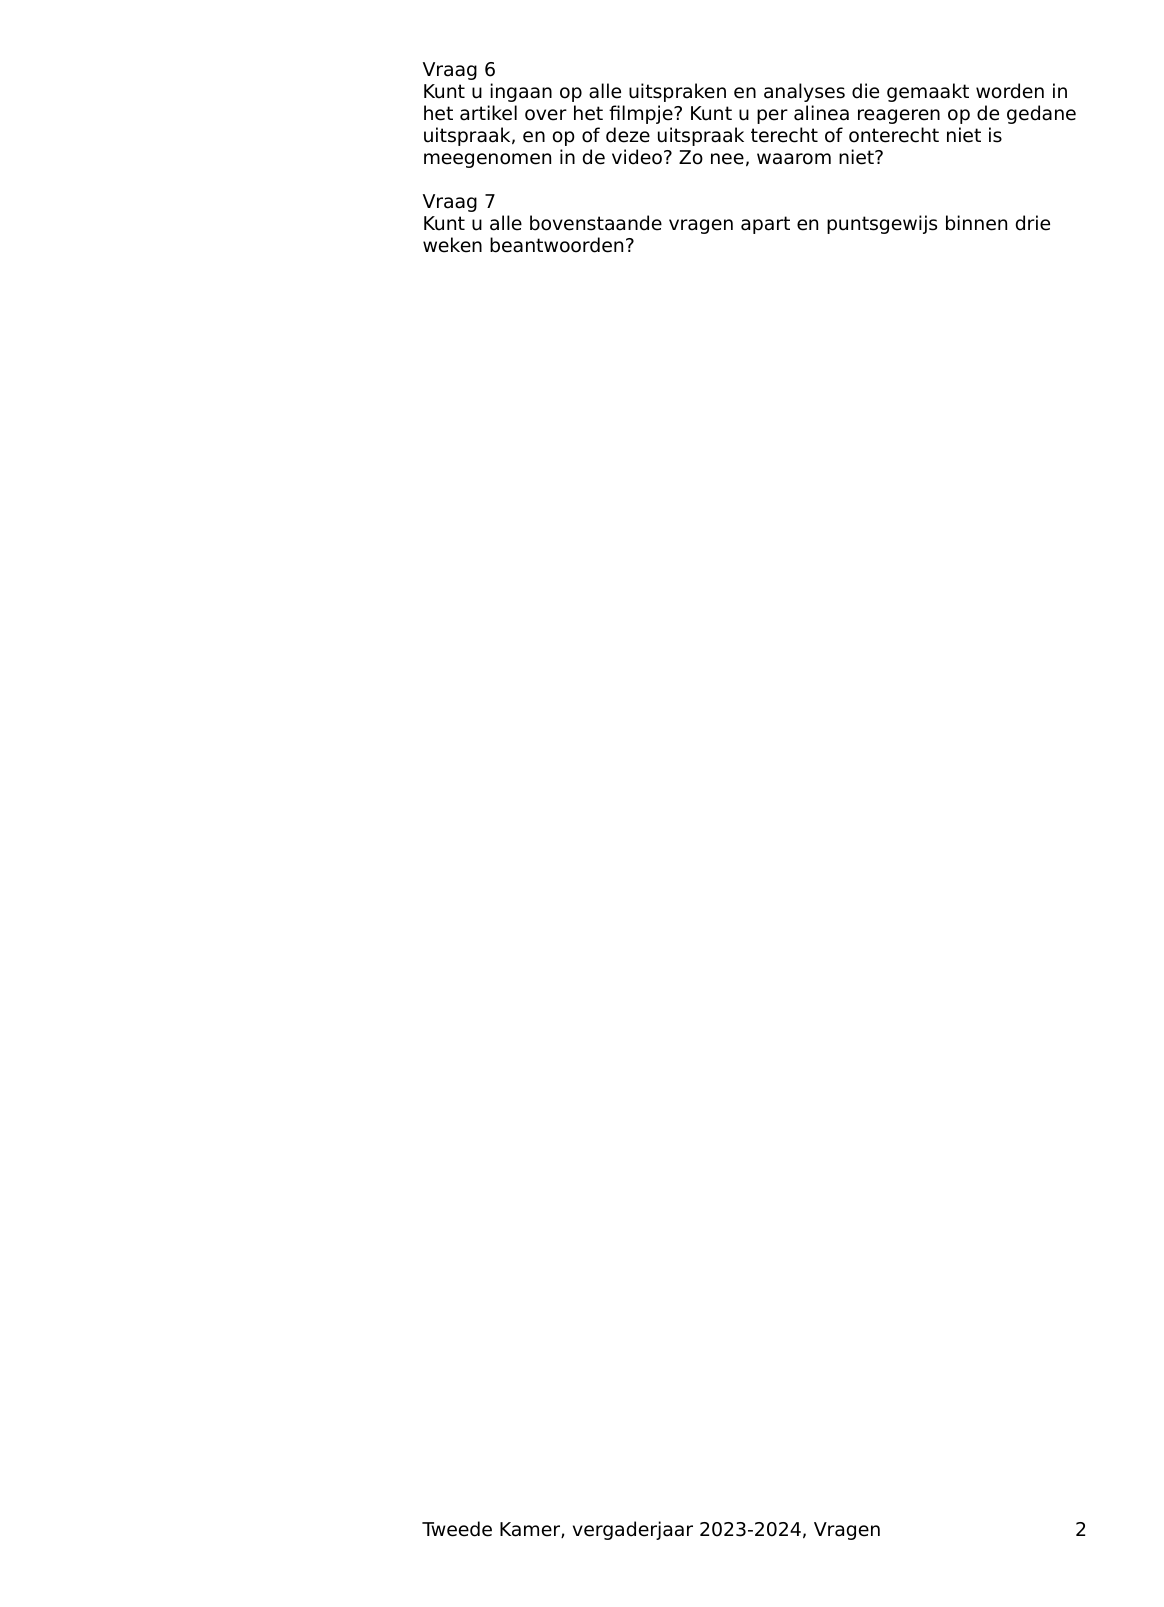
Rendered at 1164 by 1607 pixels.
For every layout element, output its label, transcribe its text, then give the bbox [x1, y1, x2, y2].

text Kunt u ingaan op alle uitspraken en analyses die gemaakt worden in het artikel over het filmpje? Kunt u per alinea reageren op de gedane uitspraak, en op of deze uitspraak terecht of onterecht niet is meegenomen in de video? Zo nee, waarom niet? [422, 81, 1087, 169]
text Vraag 7 [422, 191, 1087, 213]
text Vraag 6 [422, 59, 1087, 81]
text Kunt u alle bovenstaande vragen apart en puntsgewijs binnen drie weken beantwoorden? [422, 213, 1087, 257]
